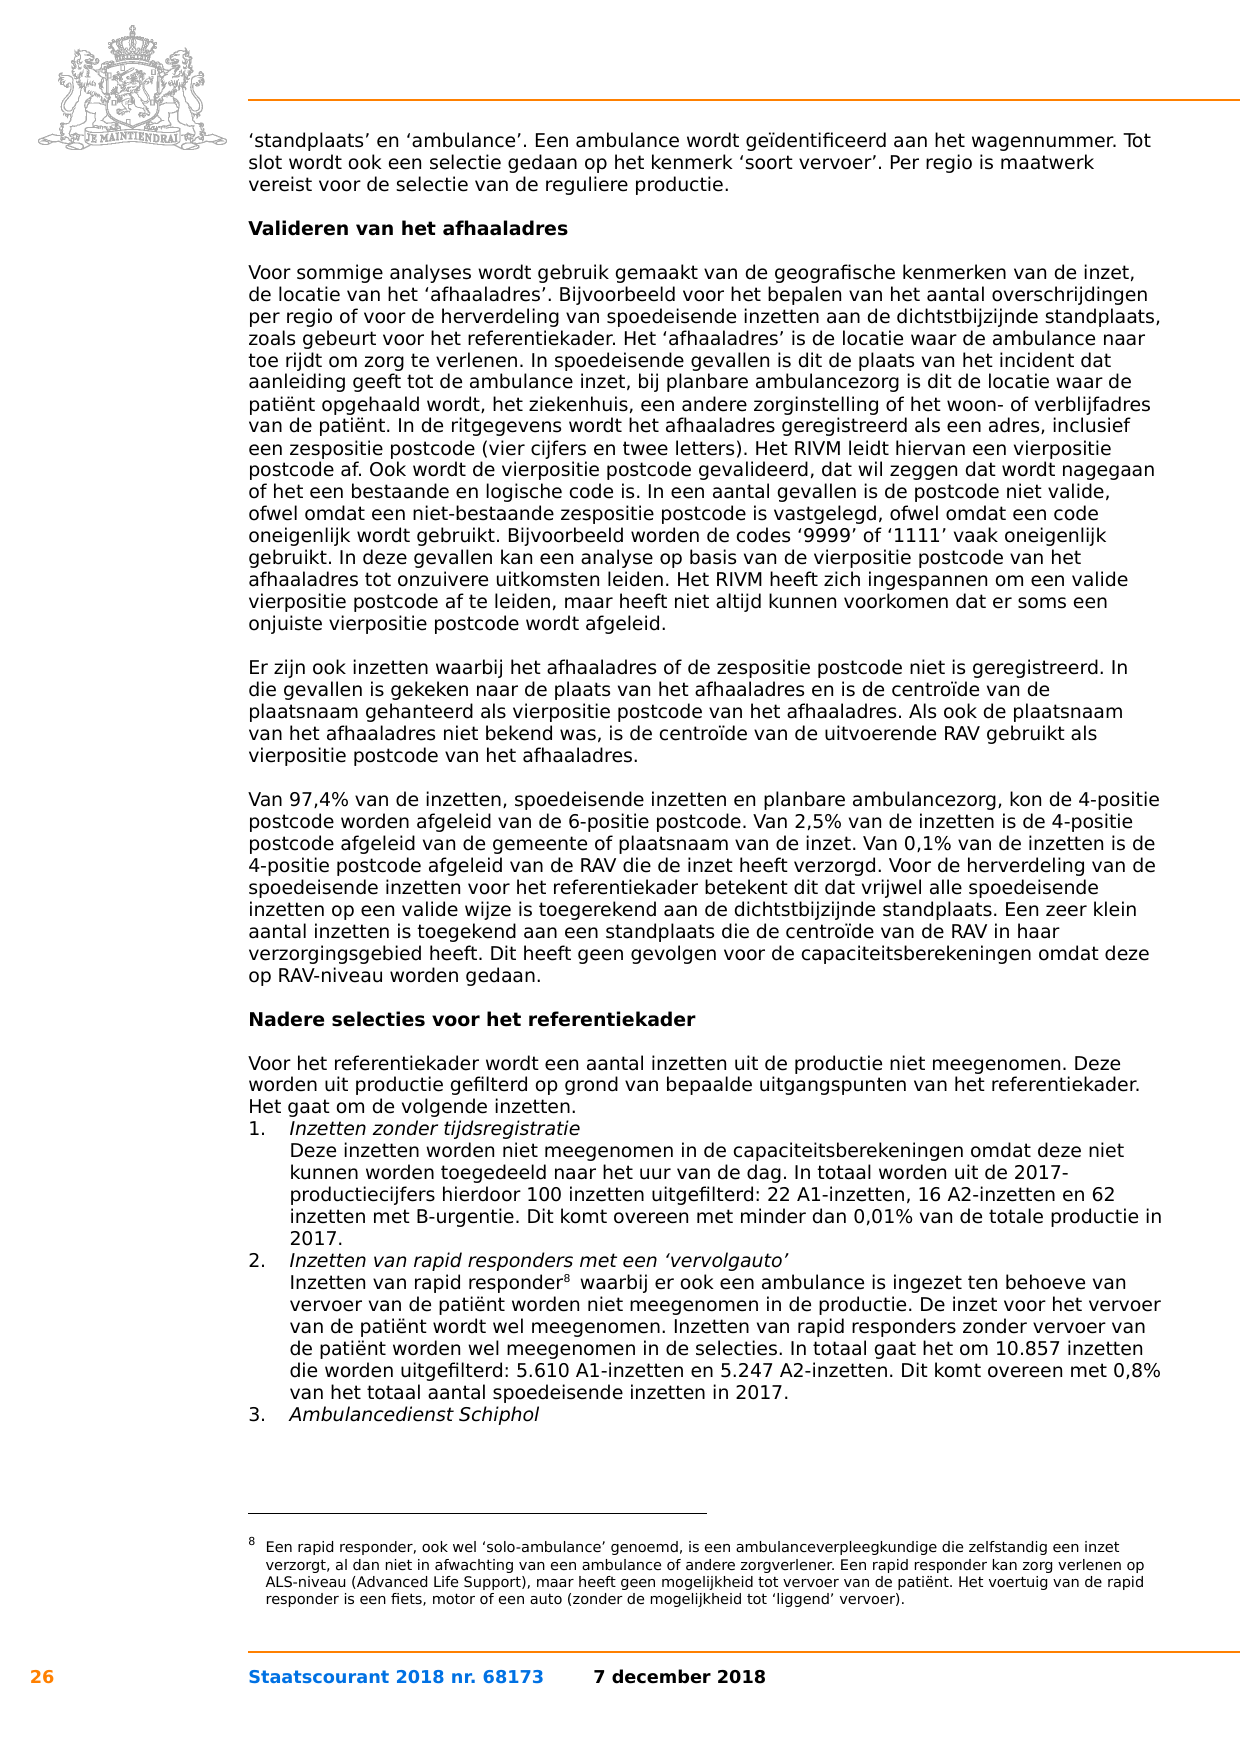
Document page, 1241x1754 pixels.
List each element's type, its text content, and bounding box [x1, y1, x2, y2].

subtitle Nadere selecties voor het referentiekader [248, 1008, 1163, 1031]
text Er zijn ook inzetten waarbij het afhaaladres of de zespositie postcode niet is geregistreerd. In die gevallen is gekeken naar de plaats van het afhaaladres en is de centroïde van de plaatsnaam gehanteerd als vierpositie postcode van het afhaaladres. Als ook de plaatsnaam van het afhaaladres niet bekend was, is de centroïde van de uitvoerende RAV gebruikt als vierpositie postcode van het afhaaladres. [248, 657, 1163, 767]
text Voor sommige analyses wordt gebruik gemaakt van de geografische kenmerken van de inzet, de locatie van het ‘afhaaladres’. Bijvoorbeeld voor het bepalen van het aantal overschrijdingen per regio of voor de herverdeling van spoedeisende inzetten aan de dichtstbijzijnde standplaats, zoals gebeurt voor het referentiekader. Het ‘afhaaladres’ is de locatie waar de ambulance naar toe rijdt om zorg te verlenen. In spoedeisende gevallen is dit de plaats van het incident dat aanleiding geeft tot de ambulance inzet, bij planbare ambulancezorg is dit de locatie waar de patiënt opgehaald wordt, het ziekenhuis, een andere zorginstelling of het woon- of verblijfadres van de patiënt. In de ritgegevens wordt het afhaaladres geregistreerd als een adres, inclusief een zespositie postcode (vier cijfers en twee letters). Het RIVM leidt hiervan een vierpositie postcode af. Ook wordt de vierpositie postcode gevalideerd, dat wil zeggen dat wordt nagegaan of het een bestaande en logische code is. In een aantal gevallen is de postcode niet valide, ofwel omdat een niet-bestaande zespositie postcode is vastgelegd, ofwel omdat een code oneigenlijk wordt gebruikt. Bijvoorbeeld worden de codes ‘9999’ of ‘1111’ vaak oneigenlijk gebruikt. In deze gevallen kan een analyse op basis van de vierpositie postcode van het afhaaladres tot onzuivere uitkomsten leiden. Het RIVM heeft zich ingespannen om een valide vierpositie postcode af te leiden, maar heeft niet altijd kunnen voorkomen dat er soms een onjuiste vierpositie postcode wordt afgeleid. [248, 262, 1163, 635]
text 2. Inzetten van rapid responders met een ‘vervolgauto’ [248, 1250, 1163, 1272]
text Voor het referentiekader wordt een aantal inzetten uit de productie niet meegenomen. Deze worden uit productie gefilterd op grond van bepaalde uitgangspunten van het referentiekader. Het gaat om de volgende inzetten. [248, 1052, 1163, 1118]
picture [38, 25, 227, 150]
text 1. Inzetten zonder tijdsregistratie [248, 1118, 1163, 1140]
text Een rapid responder, ook wel ‘solo-ambulance’ genoemd, is een ambulanceverpleegkundige die zelfstandig een inzet verzorgt, al dan niet in afwachting van een ambulance of andere zorgverlener. Een rapid responder kan zorg verlenen op ALS-niveau (Advanced Life Support), maar heeft geen mogelijkheid tot vervoer van de patiënt. Het voertuig van de rapid responder is een fiets, motor of een auto (zonder de mogelijkheid tot ‘liggend’ vervoer). [248, 1535, 1163, 1608]
text Inzetten van rapid responder waarbij er ook een ambulance is ingezet ten behoeve van vervoer van de patiënt worden niet meegenomen in de productie. De inzet voor het vervoer van de patiënt wordt wel meegenomen. Inzetten van rapid responders zonder vervoer van de patiënt worden wel meegenomen in de selecties. In totaal gaat het om 10.857 inzetten die worden uitgefilterd: 5.610 A1-inzetten en 5.247 A2-inzetten. Dit komt overeen met 0,8% van het totaal aantal spoedeisende inzetten in 2017. [289, 1272, 1163, 1404]
text 3. Ambulancedienst Schiphol [248, 1404, 1163, 1426]
text ‘standplaats’ en ‘ambulance’. Een ambulance wordt geïdentificeerd aan het wagennummer. Tot slot wordt ook een selectie gedaan op het kenmerk ‘soort vervoer’. Per regio is maatwerk vereist voor de selectie van de reguliere productie. [248, 130, 1163, 196]
subtitle Valideren van het afhaaladres [248, 218, 1163, 240]
text Deze inzetten worden niet meegenomen in de capaciteitsberekeningen omdat deze niet kunnen worden toegedeeld naar het uur van de dag. In totaal worden uit de 2017-productiecijfers hierdoor 100 inzetten uitgefilterd: 22 A1-inzetten, 16 A2-inzetten en 62 inzetten met B-urgentie. Dit komt overeen met minder dan 0,01% van de totale productie in 2017. [289, 1140, 1163, 1250]
text Van 97,4% van de inzetten, spoedeisende inzetten en planbare ambulancezorg, kon de 4-positie postcode worden afgeleid van de 6-positie postcode. Van 2,5% van de inzetten is de 4-positie postcode afgeleid van de gemeente of plaatsnaam van de inzet. Van 0,1% van de inzetten is de 4-positie postcode afgeleid van de RAV die de inzet heeft verzorgd. Voor de herverdeling van de spoedeisende inzetten voor het referentiekader betekent dit dat vrijwel alle spoedeisende inzetten op een valide wijze is toegerekend aan de dichtstbijzijnde standplaats. Een zeer klein aantal inzetten is toegekend aan een standplaats die de centroïde van de RAV in haar verzorgingsgebied heeft. Dit heeft geen gevolgen voor de capaciteitsberekeningen omdat deze op RAV-niveau worden gedaan. [248, 789, 1163, 987]
